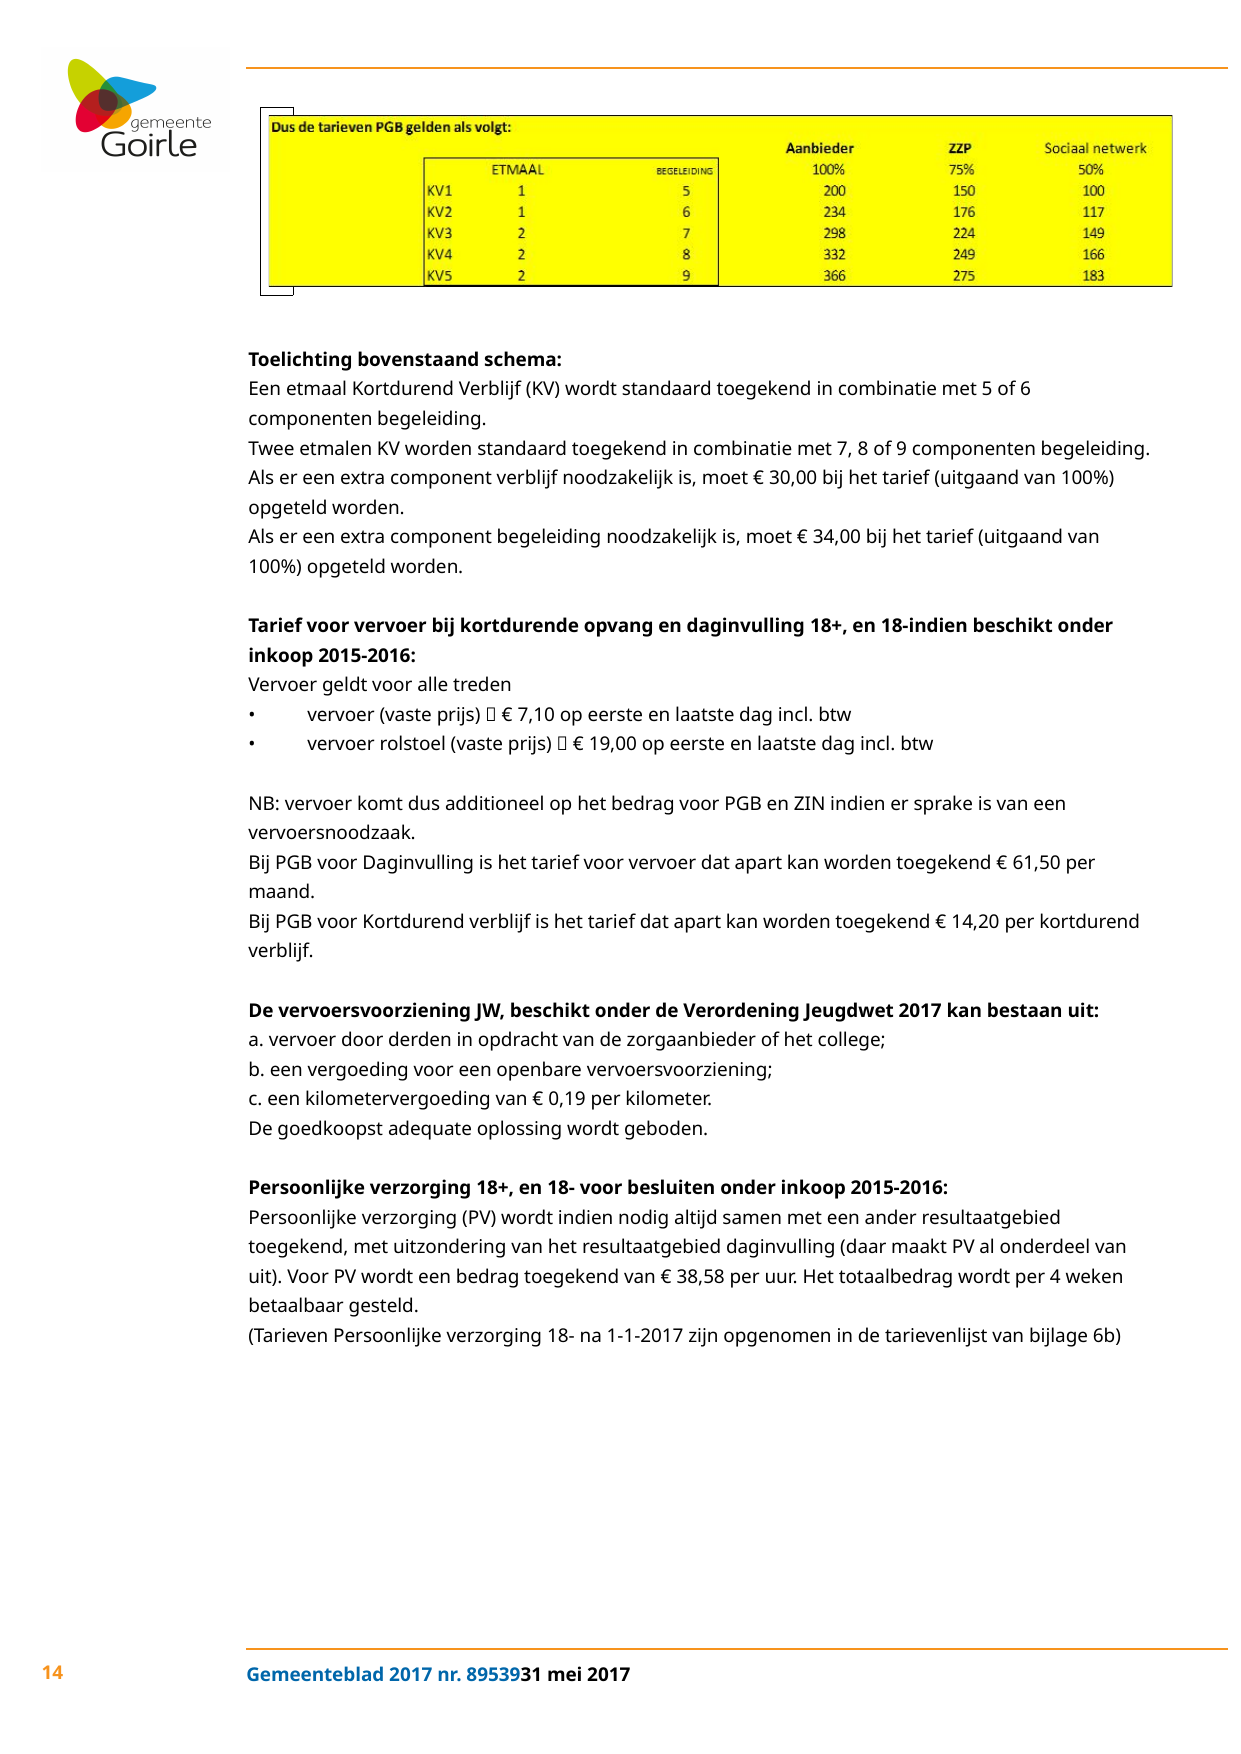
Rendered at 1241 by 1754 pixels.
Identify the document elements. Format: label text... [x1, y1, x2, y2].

text Persoonlijke verzorging (PV) wordt indien nodig altijd samen met een ander resultaatgebied toegekend, met uitzondering van het resultaatgebied daginvulling (daar maakt PV al onderdeel van uit). Voor PV wordt een bedrag toegekend van € 38,58 per uur. Het totaalbedrag wordt per 4 weken betaalbaar gesteld. [248, 1204, 1152, 1318]
text De goedkoopst adequate oplossing wordt geboden. [248, 1115, 1152, 1141]
picture [268, 115, 1173, 287]
text Als er een extra component begeleiding noodzakelijk is, moet € 34,00 bij het tarief (uitgaand van 100%) opgeteld worden. [248, 523, 1152, 579]
text Bij PGB voor Daginvulling is het tarief voor vervoer dat apart kan worden toegekend € 61,50 per maand. [248, 849, 1152, 904]
text De vervoersvoorziening JW, beschikt onder de Verordening Jeugdwet 2017 kan bestaan uit: [248, 997, 1152, 1023]
text (Tarieven Persoonlijke verzorging 18- na 1-1-2017 zijn opgenomen in de tarievenlijst van bijlage 6b) [248, 1322, 1152, 1348]
text Bij PGB voor Kortdurend verblijf is het tarief dat apart kan worden toegekend € 14,20 per kortdurend verblijf. [248, 908, 1152, 963]
text Vervoer geldt voor alle treden [248, 671, 1152, 697]
list vervoer rolstoel (vaste prijs)  € 19,00 op eerste en laatste dag incl. btw [248, 731, 1152, 756]
text Twee etmalen KV worden standaard toegekend in combinatie met 7, 8 of 9 componenten begeleiding. [248, 435, 1152, 461]
list vervoer (vaste prijs)  € 7,10 op eerste en laatste dag incl. btw [248, 701, 1152, 727]
text NB: vervoer komt dus additioneel op het bedrag voor PGB en ZIN indien er sprake is van een vervoersnoodzaak. [248, 790, 1152, 845]
text b. een vergoeding voor een openbare vervoersvoorziening; [248, 1056, 1152, 1082]
text Een etmaal Kortdurend Verblijf (KV) wordt standaard toegekend in combinatie met 5 of 6 componenten begeleiding. [248, 376, 1152, 431]
text Tarief voor vervoer bij kortdurende opvang en daginvulling 18+, en 18-indien beschikt onder inkoop 2015-2016: [248, 612, 1152, 668]
text Toelichting bovenstaand schema: [248, 346, 1152, 372]
picture [41, 47, 231, 172]
text a. vervoer door derden in opdracht van de zorgaanbieder of het college; [248, 1026, 1152, 1052]
text Persoonlijke verzorging 18+, en 18- voor besluiten onder inkoop 2015-2016: [248, 1174, 1152, 1200]
text c. een kilometervergoeding van € 0,19 per kilometer. [248, 1086, 1152, 1111]
text Als er een extra component verblijf noodzakelijk is, moet € 30,00 bij het tarief (uitgaand van 100%) opgeteld worden. [248, 464, 1152, 520]
